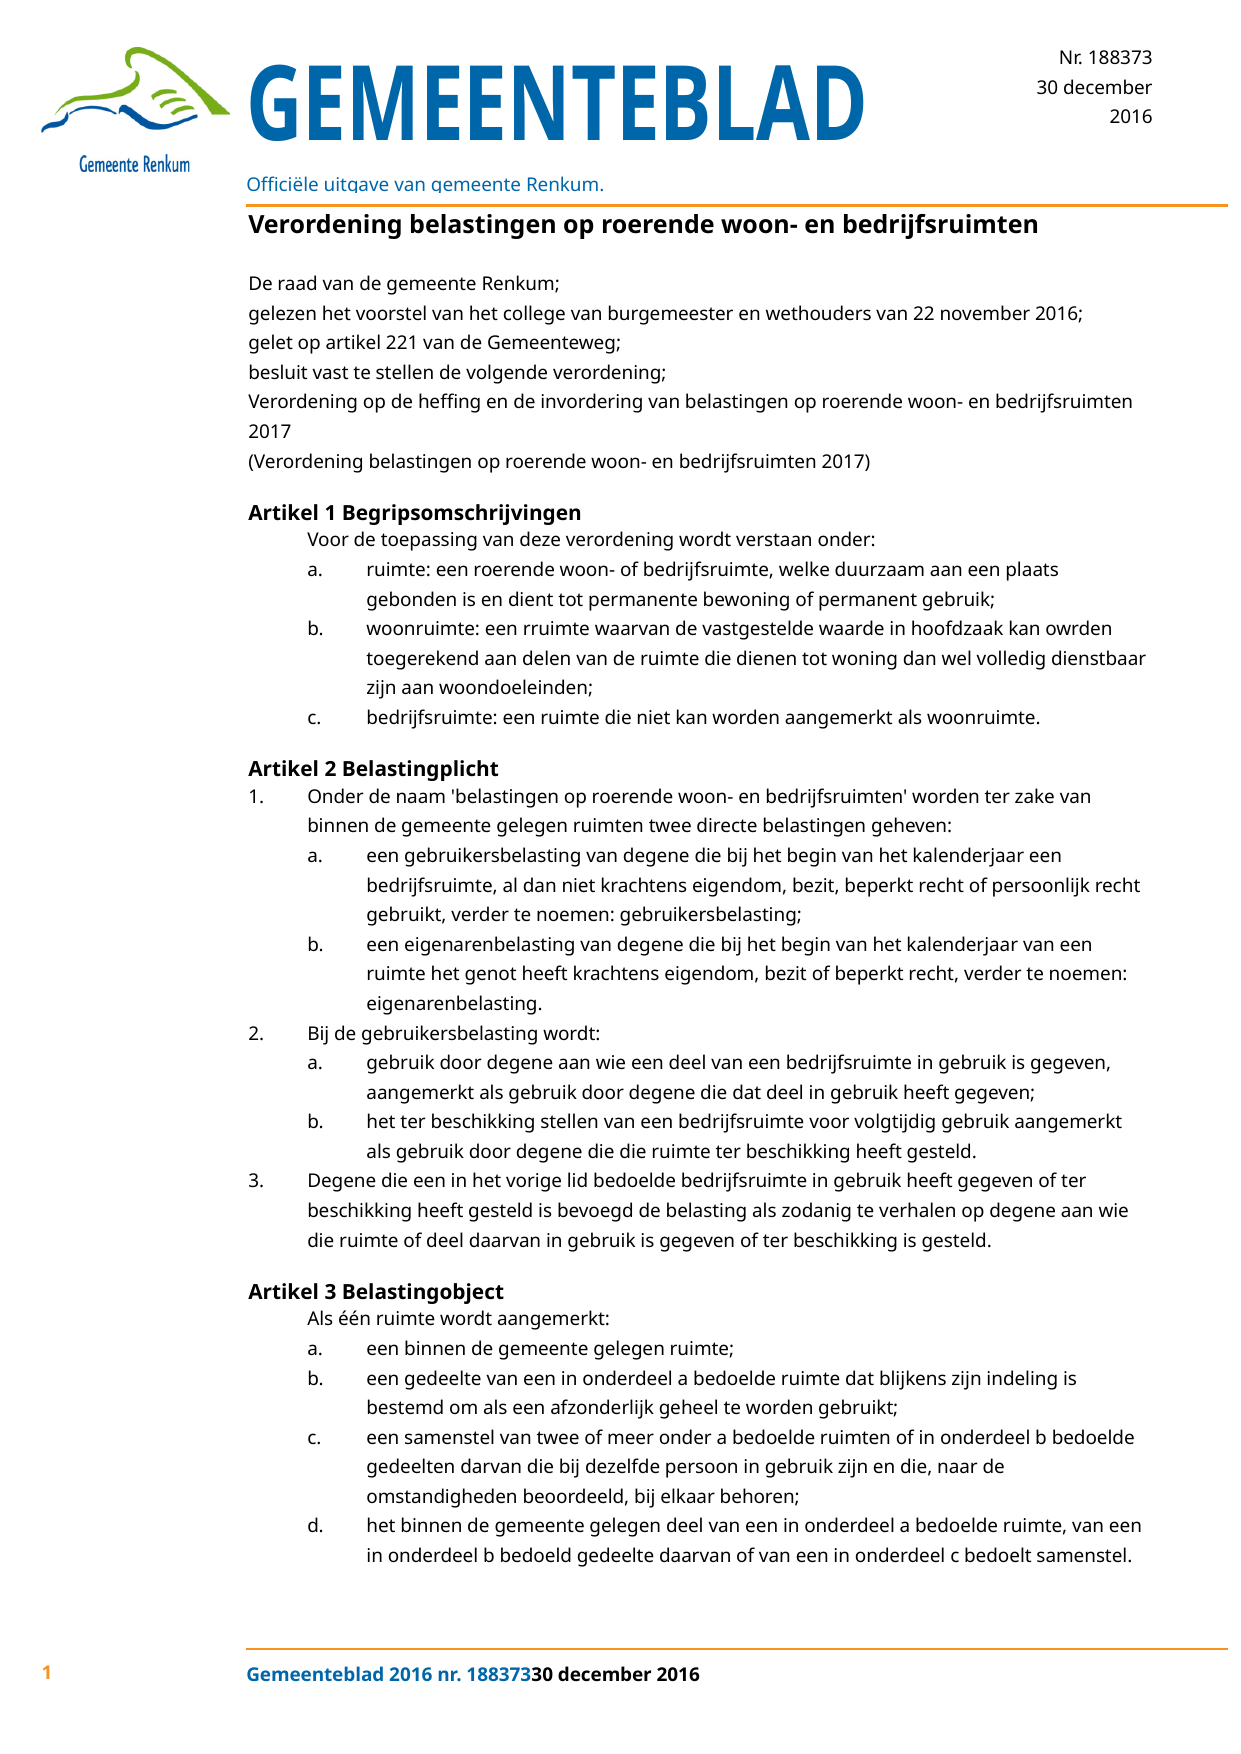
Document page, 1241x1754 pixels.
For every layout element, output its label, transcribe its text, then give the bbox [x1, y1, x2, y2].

text Artikel 2 Belastingplicht [248, 754, 1152, 783]
text Artikel 3 Belastingobject [248, 1277, 1152, 1306]
list Degene die een in het vorige lid bedoelde bedrijfsruimte in gebruik heeft gegeven of ter beschikking heeft gesteld is bevoegd de belasting als zodanig te verhalen op degene aan wie die ruimte of deel daarvan in gebruik is gegeven of ter beschikking is gesteld. [248, 1168, 1152, 1252]
list Voor de toepassing van deze verordening wordt verstaan onder: [248, 527, 1152, 552]
list woonruimte: een rruimte waarvan de vastgestelde waarde in hoofdzaak kan owrden toegerekend aan delen van de ruimte die dienen tot woning dan wel volledig dienstbaar zijn aan woondoeleinden; [307, 615, 1152, 700]
list een samenstel van twee of meer onder a bedoelde ruimten of in onderdeel b bedoelde gedeelten darvan die bij dezelfde persoon in gebruik zijn en die, naar de omstandigheden beoordeeld, bij elkaar behoren; [307, 1424, 1152, 1509]
text Artikel 1 Begripsomschrijvingen [248, 498, 1152, 527]
list Bij de gebruikersbelasting wordt: [248, 1020, 1152, 1045]
list het ter beschikking stellen van een bedrijfsruimte voor volgtijdig gebruik aangemerkt als gebruik door degene die die ruimte ter beschikking heeft gesteld. [307, 1108, 1152, 1164]
text gelezen het voorstel van het college van burgemeester en wethouders van 22 november 2016; [248, 300, 1152, 326]
list een gebruikersbelasting van degene die bij het begin van het kalenderjaar een bedrijfsruimte, al dan niet krachtens eigendom, bezit, beperkt recht of persoonlijk recht gebruikt, verder te noemen: gebruikersbelasting; [307, 842, 1152, 927]
text gelet op artikel 221 van de Gemeenteweg; [248, 329, 1152, 355]
list een gedeelte van een in onderdeel a bedoelde ruimte dat blijkens zijn indeling is bestemd om als een afzonderlijk geheel te worden gebruikt; [307, 1365, 1152, 1420]
list bedrijfsruimte: een ruimte die niet kan worden aangemerkt als woonruimte. [307, 704, 1152, 730]
text Verordening belastingen op roerende woon- en bedrijfsruimten [248, 207, 1152, 241]
list het binnen de gemeente gelegen deel van een in onderdeel a bedoelde ruimte, van een in onderdeel b bedoeld gedeelte daarvan of van een in onderdeel c bedoelt samenstel. [307, 1513, 1152, 1568]
list een eigenarenbelasting van degene die bij het begin van het kalenderjaar van een ruimte het genot heeft krachtens eigendom, bezit of beperkt recht, verder te noemen: eigenarenbelasting. [307, 931, 1152, 1016]
list gebruik door degene aan wie een deel van een bedrijfsruimte in gebruik is gegeven, aangemerkt als gebruik door degene die dat deel in gebruik heeft gegeven; [307, 1049, 1152, 1104]
text De raad van de gemeente Renkum; [248, 270, 1152, 296]
picture [41, 47, 231, 172]
text Verordening op de heffing en de invordering van belastingen op roerende woon- en bedrijfsruimten 2017 [248, 389, 1152, 444]
text besluit vast te stellen de volgende verordening; [248, 359, 1152, 385]
text (Verordening belastingen op roerende woon- en bedrijfsruimten 2017) [248, 448, 1152, 473]
list een binnen de gemeente gelegen ruimte; [307, 1335, 1152, 1361]
list ruimte: een roerende woon- of bedrijfsruimte, welke duurzaam aan een plaats gebonden is en dient tot permanente bewoning of permanent gebruik; [307, 556, 1152, 612]
list Onder de naam 'belastingen op roerende woon- en bedrijfsruimten' worden ter zake van binnen de gemeente gelegen ruimten twee directe belastingen geheven: [248, 783, 1152, 838]
list Als één ruimte wordt aangemerkt: [248, 1306, 1152, 1331]
